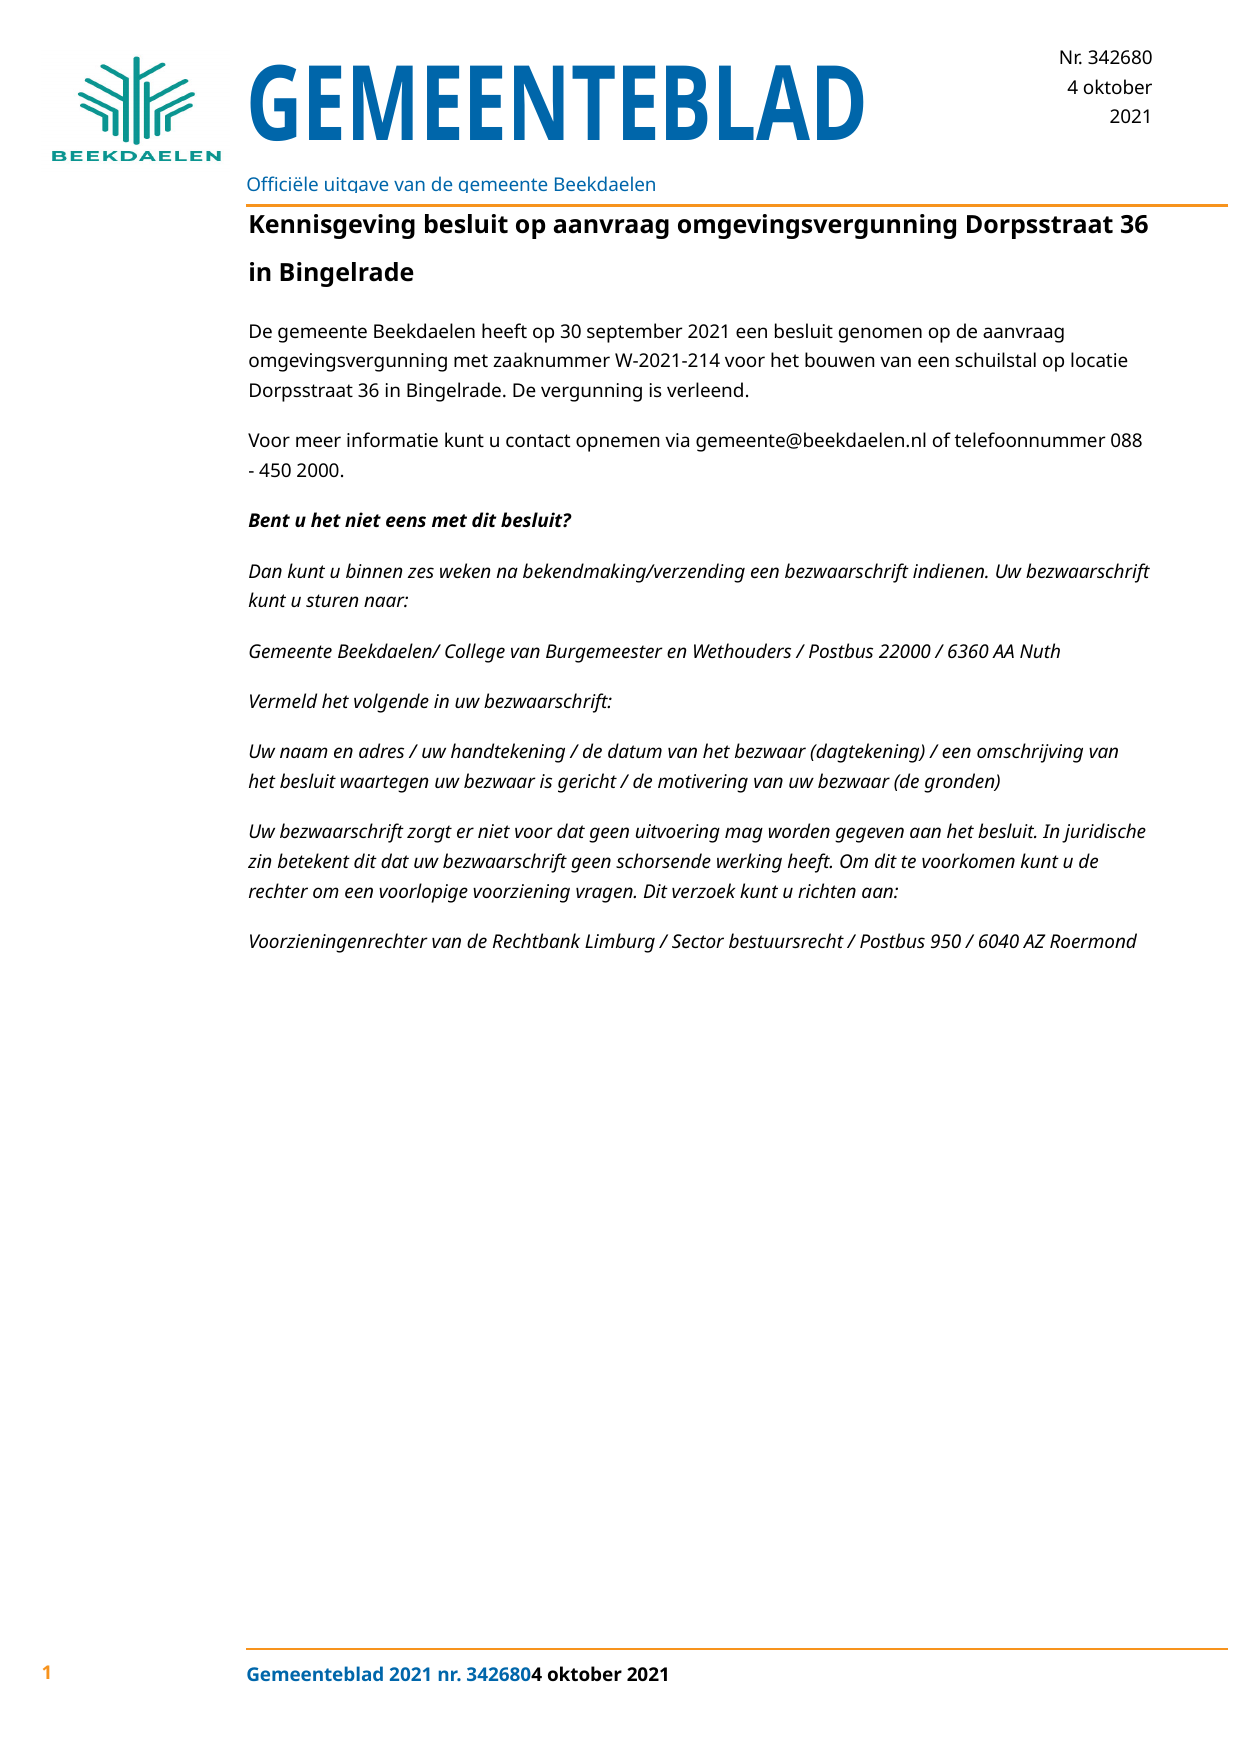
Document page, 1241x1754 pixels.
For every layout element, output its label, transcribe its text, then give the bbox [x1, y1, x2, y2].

text Vermeld het volgende in uw bezwaarschrift: [248, 688, 1152, 714]
text Uw bezwaarschrift zorgt er niet voor dat geen uitvoering mag worden gegeven aan het besluit. In juridische zin betekent dit dat uw bezwaarschrift geen schorsende werking heeft. Om dit te voorkomen kunt u de rechter om een voorlopige voorziening vragen. Dit verzoek kunt u richten aan: [248, 819, 1152, 904]
text Bent u het niet eens met dit besluit? [248, 507, 1152, 533]
text Voorzieningenrechter van de Rechtbank Limburg / Sector bestuursrecht / Postbus 950 / 6040 AZ Roermond [248, 928, 1152, 954]
text Uw naam en adres / uw handtekening / de datum van het bezwaar (dagtekening) / een omschrijving van het besluit waartegen uw bezwaar is gericht / de motivering van uw bezwaar (de gronden) [248, 739, 1152, 794]
text Kennisgeving besluit op aanvraag omgevingsvergunning Dorpsstraat 36 in Bingelrade [248, 207, 1152, 288]
text De gemeente Beekdaelen heeft op 30 september 2021 een besluit genomen op de aanvraag omgevingsvergunning met zaaknummer W-2021-214 voor het bouwen van een schuilstal op locatie Dorpsstraat 36 in Bingelrade. De vergunning is verleend. [248, 318, 1152, 403]
text Gemeente Beekdaelen/ College van Burgemeester en Wethouders / Postbus 22000 / 6360 AA Nuth [248, 638, 1152, 664]
text Voor meer informatie kunt u contact opnemen via gemeente@beekdaelen.nl of telefoonnummer 088 - 450 2000. [248, 427, 1152, 483]
text Dan kunt u binnen zes weken na bekendmaking/verzending een bezwaarschrift indienen. Uw bezwaarschrift kunt u sturen naar: [248, 558, 1152, 613]
picture [41, 47, 231, 172]
